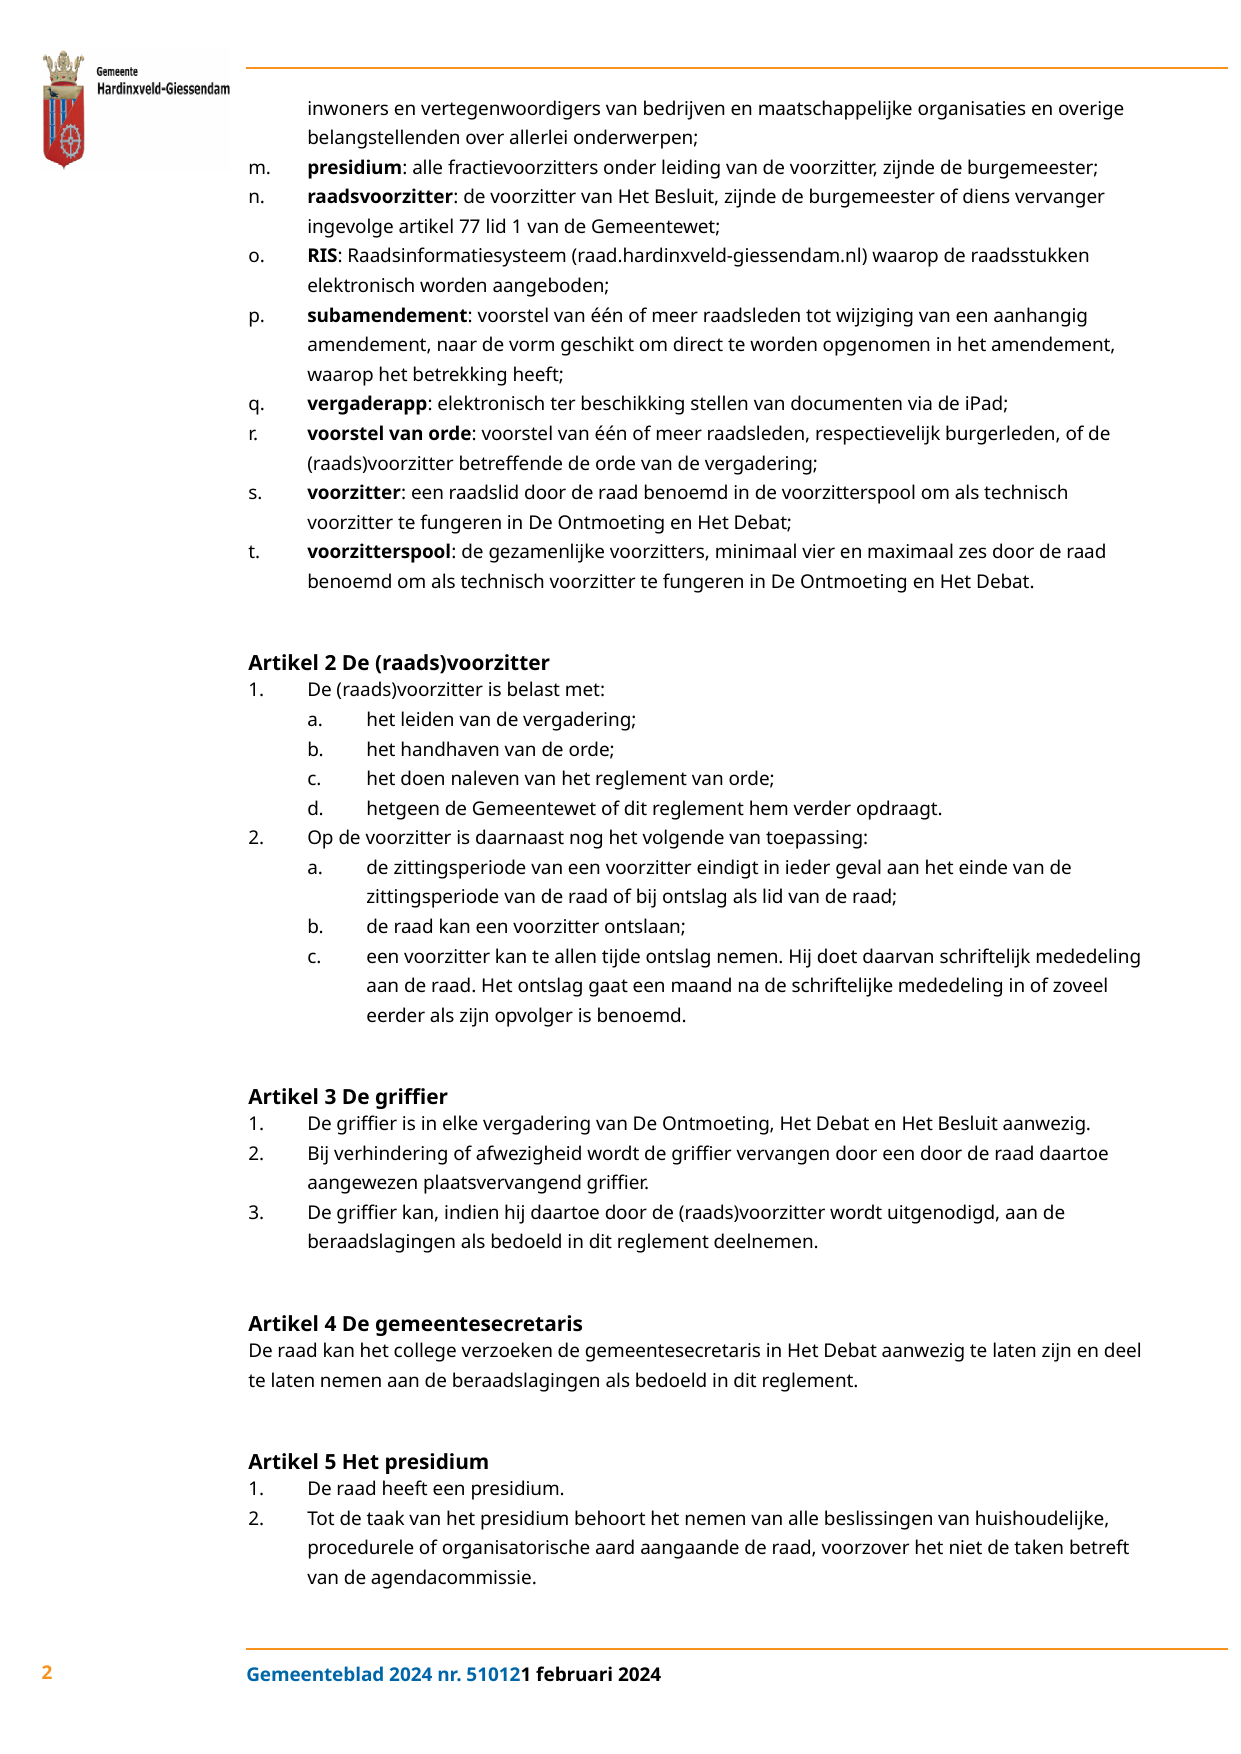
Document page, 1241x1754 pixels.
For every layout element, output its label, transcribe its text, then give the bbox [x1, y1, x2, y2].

list Op de voorzitter is daarnaast nog het volgende van toepassing: [248, 824, 1152, 850]
text Artikel 5 Het presidium [248, 1447, 1152, 1475]
text De raad kan het college verzoeken de gemeentesecretaris in Het Debat aanwezig te laten zijn en deel te laten nemen aan de beraadslagingen als bedoeld in dit reglement. [248, 1337, 1152, 1392]
picture [41, 47, 231, 172]
list een voorzitter kan te allen tijde ontslag nemen. Hij doet daarvan schriftelijk mededeling aan de raad. Het ontslag gaat een maand na de schriftelijke mededeling in of zoveel eerder als zijn opvolger is benoemd. [307, 943, 1152, 1028]
list presidium: alle fractievoorzitters onder leiding van de voorzitter, zijnde de burgemeester; [248, 154, 1152, 180]
list Bij verhindering of afwezigheid wordt de griffier vervangen door een door de raad daartoe aangewezen plaatsvervangend griffier. [248, 1140, 1152, 1195]
list Tot de taak van het presidium behoort het nemen van alle beslissingen van huishoudelijke, procedurele of organisatorische aard aangaande de raad, voorzover het niet de taken betreft van de agendacommissie. [248, 1505, 1152, 1590]
list RIS: Raadsinformatiesysteem (raad.hardinxveld-giessendam.nl) waarop de raadsstukken elektronisch worden aangeboden; [248, 243, 1152, 298]
list voorzitterspool: de gezamenlijke voorzitters, minimaal vier en maximaal zes door de raad benoemd om als technisch voorzitter te fungeren in De Ontmoeting en Het Debat. [248, 538, 1152, 594]
list het leiden van de vergadering; [307, 706, 1152, 732]
text Artikel 3 De griffier [248, 1082, 1152, 1110]
list subamendement: voorstel van één of meer raadsleden tot wijziging van een aanhangig amendement, naar de vorm geschikt om direct te worden opgenomen in het amendement, waarop het betrekking heeft; [248, 302, 1152, 387]
list de zittingsperiode van een voorzitter eindigt in ieder geval aan het einde van de zittingsperiode van de raad of bij ontslag als lid van de raad; [307, 854, 1152, 909]
list het doen naleven van het reglement van orde; [307, 765, 1152, 791]
list voorzitter: een raadslid door de raad benoemd in de voorzitterspool om als technisch voorzitter te fungeren in De Ontmoeting en Het Debat; [248, 479, 1152, 535]
list De griffier kan, indien hij daartoe door de (raads)voorzitter wordt uitgenodigd, aan de beraadslagingen als bedoeld in dit reglement deelnemen. [248, 1199, 1152, 1254]
list De raad heeft een presidium. [248, 1475, 1152, 1501]
text Artikel 4 De gemeentesecretaris [248, 1309, 1152, 1337]
list De griffier is in elke vergadering van De Ontmoeting, Het Debat en Het Besluit aanwezig. [248, 1110, 1152, 1136]
list het handhaven van de orde; [307, 736, 1152, 761]
list voorstel van orde: voorstel van één of meer raadsleden, respectievelijk burgerleden, of de (raads)voorzitter betreffende de orde van de vergadering; [248, 420, 1152, 476]
list de raad kan een voorzitter ontslaan; [307, 913, 1152, 939]
text Artikel 2 De (raads)voorzitter [248, 648, 1152, 677]
list inwoners en vertegenwoordigers van bedrijven en maatschappelijke organisaties en overige belangstellenden over allerlei onderwerpen; [248, 95, 1152, 150]
list De (raads)voorzitter is belast met: [248, 677, 1152, 702]
list vergaderapp: elektronisch ter beschikking stellen van documenten via de iPad; [248, 391, 1152, 416]
list raadsvoorzitter: de voorzitter van Het Besluit, zijnde de burgemeester of diens vervanger ingevolge artikel 77 lid 1 van de Gemeentewet; [248, 183, 1152, 239]
list hetgeen de Gemeentewet of dit reglement hem verder opdraagt. [307, 795, 1152, 821]
